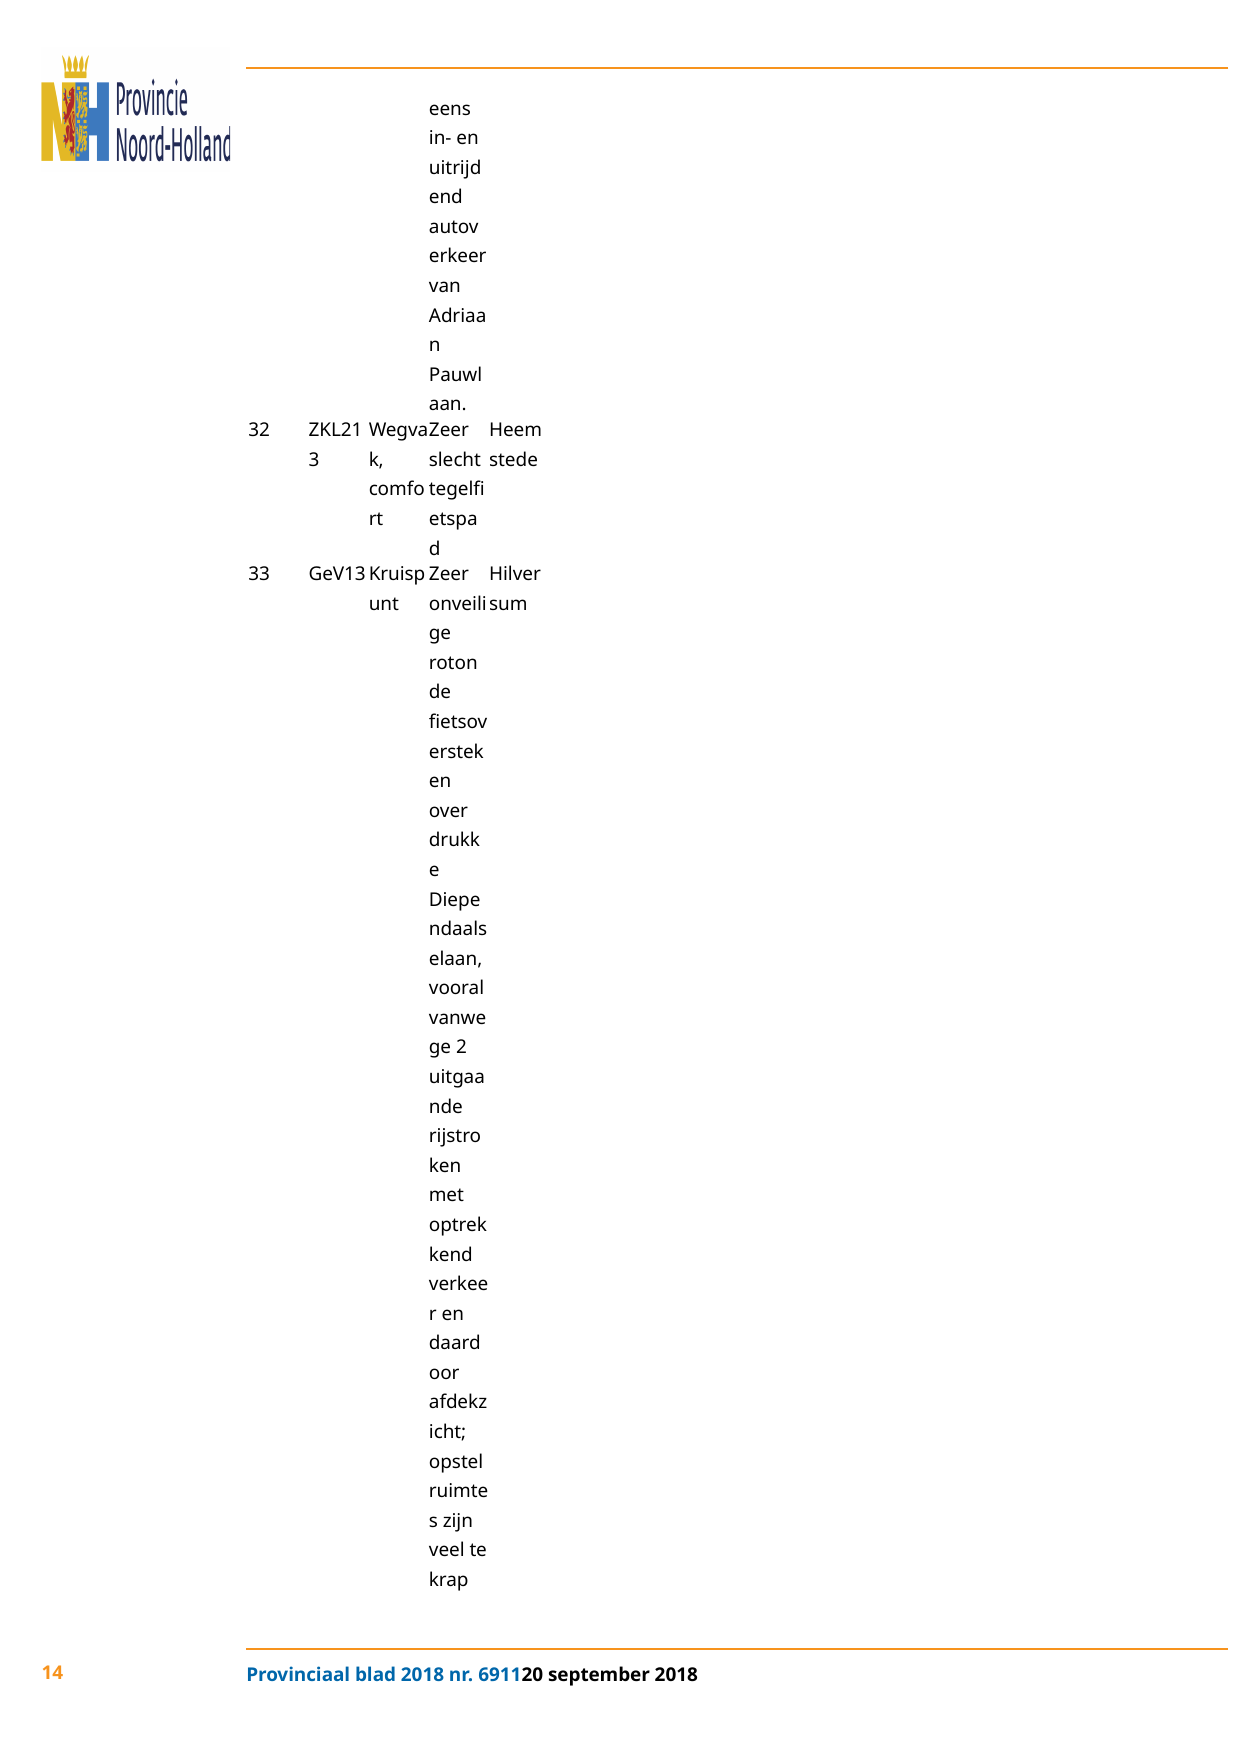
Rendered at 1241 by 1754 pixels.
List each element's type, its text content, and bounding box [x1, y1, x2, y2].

table_cell [489, 95, 549, 416]
table_cell Zeer onveilige rotonde fietsoversteken over drukke Diependaalselaan, vooral vanwege 2 uitgaande rijstroken met optrekkend verkeer en daardoor afdekzicht; opstelruimtes zijn veel te krap [429, 560, 489, 1592]
table_cell 33 [248, 560, 308, 1592]
picture [41, 47, 231, 172]
table_cell Kruispunt [369, 560, 429, 1592]
table_cell [248, 95, 308, 416]
table_cell GeV13 [308, 560, 368, 1592]
table_cell Heemstede [489, 416, 549, 560]
table_cell eens in- en uitrijdend autoverkeer van Adriaan Pauwlaan. [429, 95, 489, 416]
table_cell [308, 95, 368, 416]
table_cell Zeer slecht tegelfietspad [429, 416, 489, 560]
table_cell Hilversum [489, 560, 549, 1592]
table_cell ZKL213 [308, 416, 368, 560]
table_cell 32 [248, 416, 308, 560]
table_cell Wegvak, comfort [369, 416, 429, 560]
table_cell [369, 95, 429, 416]
